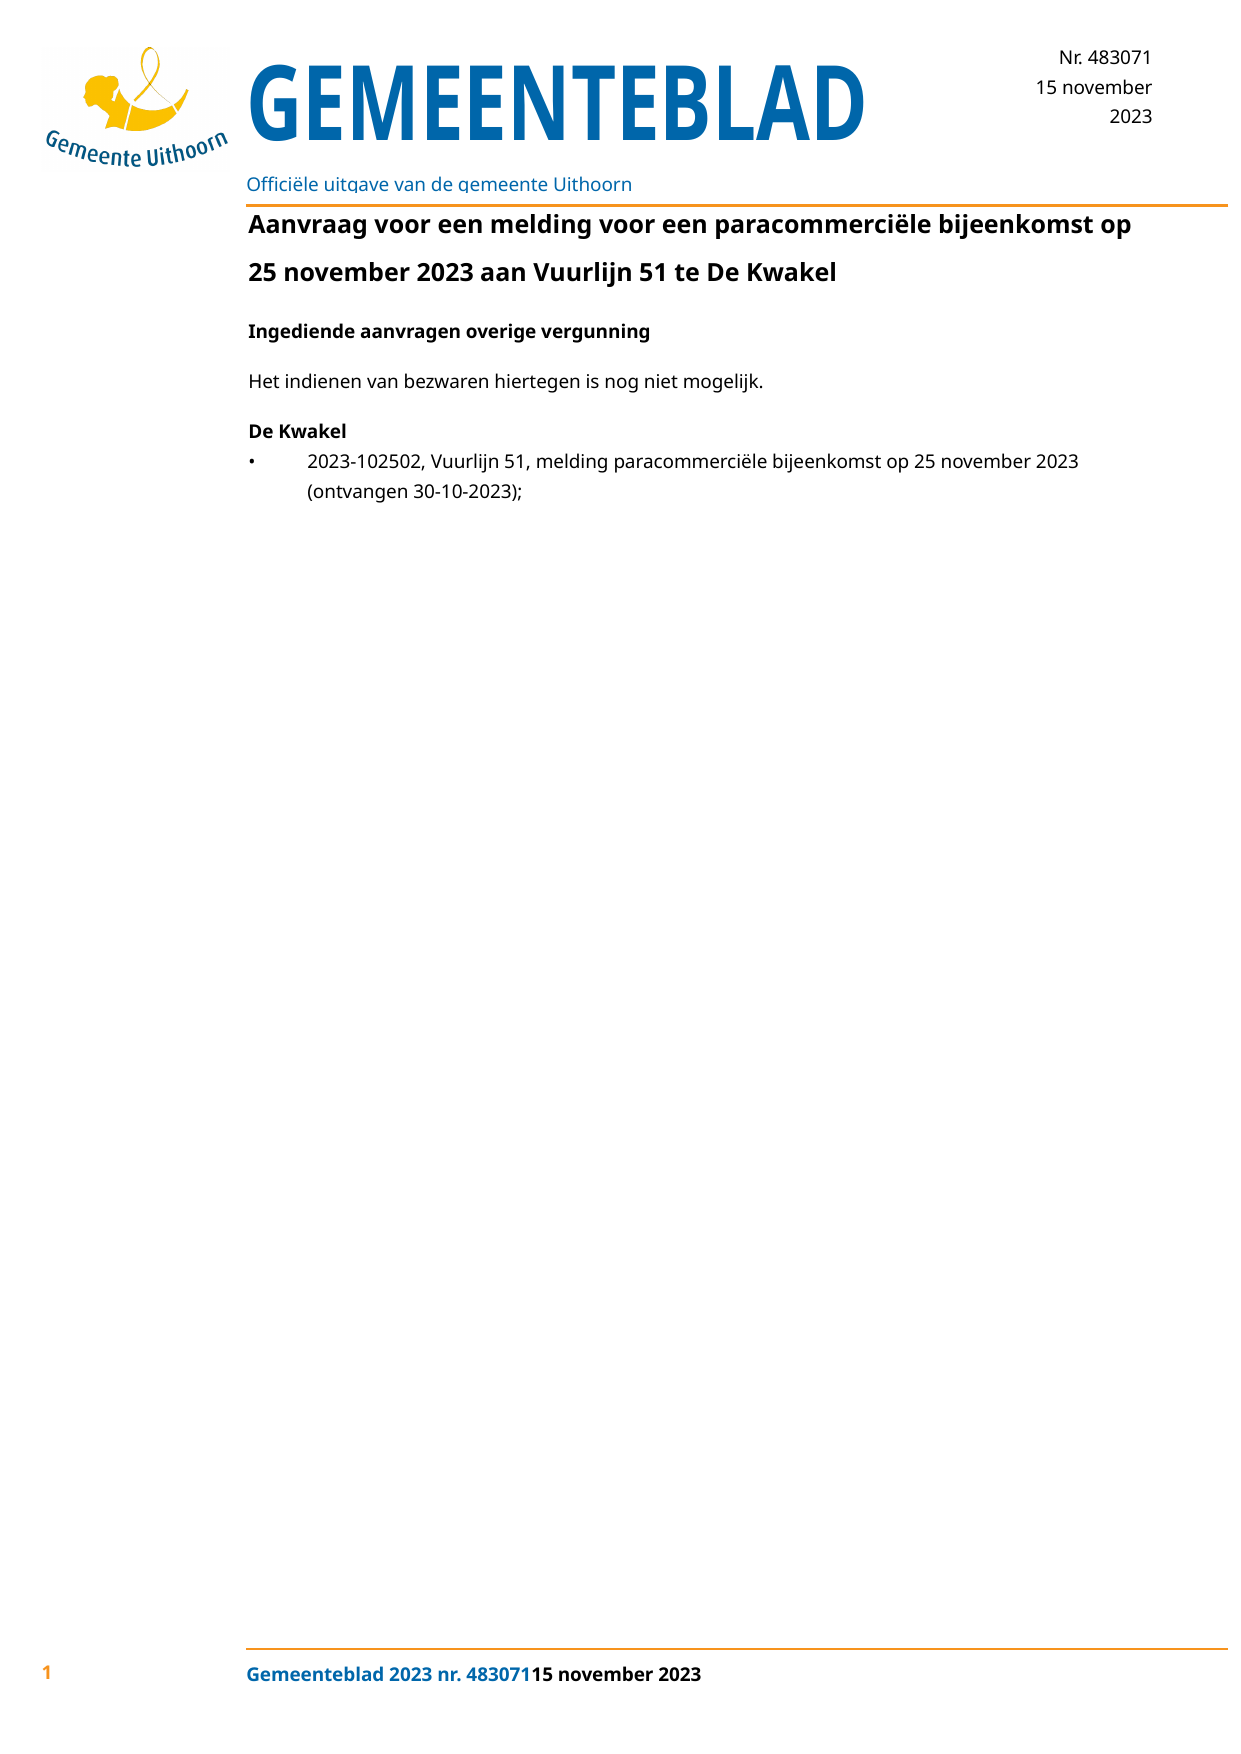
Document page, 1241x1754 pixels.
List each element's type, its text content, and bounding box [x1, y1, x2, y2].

text De Kwakel [248, 419, 1152, 444]
text Het indienen van bezwaren hiertegen is nog niet mogelijk. [248, 368, 1152, 394]
picture [41, 47, 231, 172]
list 2023-102502, Vuurlijn 51, melding paracommerciële bijeenkomst op 25 november 2023 (ontvangen 30-10-2023); [248, 448, 1152, 504]
text Ingediende aanvragen overige vergunning [248, 318, 1152, 344]
text Aanvraag voor een melding voor een paracommerciële bijeenkomst op 25 november 2023 aan Vuurlijn 51 te De Kwakel [248, 207, 1152, 288]
